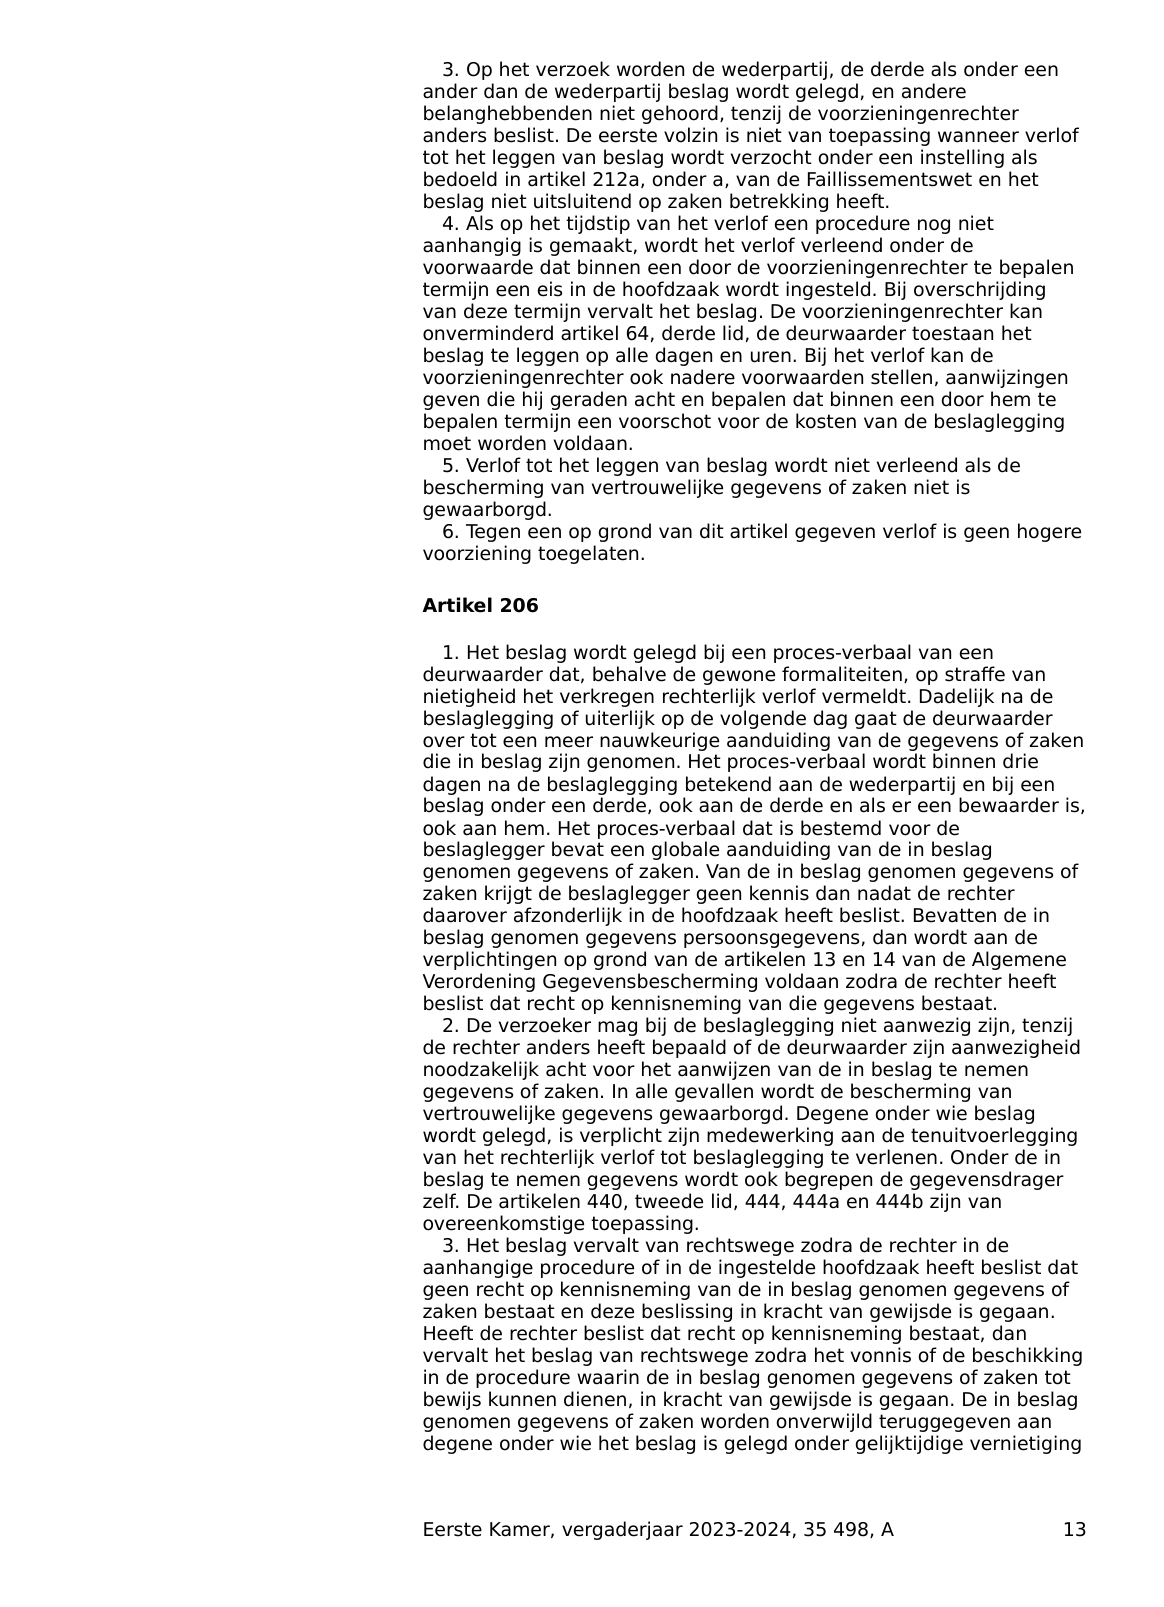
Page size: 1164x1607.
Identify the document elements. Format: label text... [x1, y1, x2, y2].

text 6. Tegen een op grond van dit artikel gegeven verlof is geen hogere voorziening toegelaten. [422, 521, 1087, 564]
text 1. Het beslag wordt gelegd bij een proces-verbaal van een deurwaarder dat, behalve de gewone formaliteiten, op straffe van nietigheid het verkregen rechterlijk verlof vermeldt. Dadelijk na de beslaglegging of uiterlijk op de volgende dag gaat de deurwaarder over tot een meer nauwkeurige aanduiding van de gegevens of zaken die in beslag zijn genomen. Het proces-verbaal wordt binnen drie dagen na de beslaglegging betekend aan de wederpartij en bij een beslag onder een derde, ook aan de derde en als er een bewaarder is, ook aan hem. Het proces-verbaal dat is bestemd voor de beslaglegger bevat een globale aanduiding van de in beslag genomen gegevens of zaken. Van de in beslag genomen gegevens of zaken krijgt de beslaglegger geen kennis dan nadat de rechter daarover afzonderlijk in de hoofdzaak heeft beslist. Bevatten de in beslag genomen gegevens persoonsgegevens, dan wordt aan de verplichtingen op grond van de artikelen 13 en 14 van de Algemene Verordening Gegevensbescherming voldaan zodra de rechter heeft beslist dat recht op kennisneming van die gegevens bestaat. [422, 642, 1087, 1015]
text 4. Als op het tijdstip van het verlof een procedure nog niet aanhangig is gemaakt, wordt het verlof verleend onder de voorwaarde dat binnen een door de voorzieningenrechter te bepalen termijn een eis in de hoofdzaak wordt ingesteld. Bij overschrijding van deze termijn vervalt het beslag. De voorzieningenrechter kan onverminderd artikel 64, derde lid, de deurwaarder toestaan het beslag te leggen op alle dagen en uren. Bij het verlof kan de voorzieningenrechter ook nadere voorwaarden stellen, aanwijzingen geven die hij geraden acht en bepalen dat binnen een door hem te bepalen termijn een voorschot voor de kosten van de beslaglegging moet worden voldaan. [422, 213, 1087, 455]
text 5. Verlof tot het leggen van beslag wordt niet verleend als de bescherming van vertrouwelijke gegevens of zaken niet is gewaarborgd. [422, 455, 1087, 521]
text 2. De verzoeker mag bij de beslaglegging niet aanwezig zijn, tenzij de rechter anders heeft bepaald of de deurwaarder zijn aanwezigheid noodzakelijk acht voor het aanwijzen van de in beslag te nemen gegevens of zaken. In alle gevallen wordt de bescherming van vertrouwelijke gegevens gewaarborgd. Degene onder wie beslag wordt gelegd, is verplicht zijn medewerking aan de tenuitvoerlegging van het rechterlijk verlof tot beslaglegging te verlenen. Onder de in beslag te nemen gegevens wordt ook begrepen de gegevensdrager zelf. De artikelen 440, tweede lid, 444, 444a en 444b zijn van overeenkomstige toepassing. [422, 1015, 1087, 1235]
subtitle Artikel 206 [422, 594, 1087, 617]
text 3. Op het verzoek worden de wederpartij, de derde als onder een ander dan de wederpartij beslag wordt gelegd, en andere belanghebbenden niet gehoord, tenzij de voorzieningenrechter anders beslist. De eerste volzin is niet van toepassing wanneer verlof tot het leggen van beslag wordt verzocht onder een instelling als bedoeld in artikel 212a, onder a, van de Faillissementswet en het beslag niet uitsluitend op zaken betrekking heeft. [422, 59, 1087, 213]
text 3. Het beslag vervalt van rechtswege zodra de rechter in de aanhangige procedure of in de ingestelde hoofdzaak heeft beslist dat geen recht op kennisneming van de in beslag genomen gegevens of zaken bestaat en deze beslissing in kracht van gewijsde is gegaan. Heeft de rechter beslist dat recht op kennisneming bestaat, dan vervalt het beslag van rechtswege zodra het vonnis of de beschikking in de procedure waarin de in beslag genomen gegevens of zaken tot bewijs kunnen dienen, in kracht van gewijsde is gegaan. De in beslag genomen gegevens of zaken worden onverwijld teruggegeven aan degene onder wie het beslag is gelegd onder gelijktijdige vernietiging [422, 1235, 1087, 1455]
